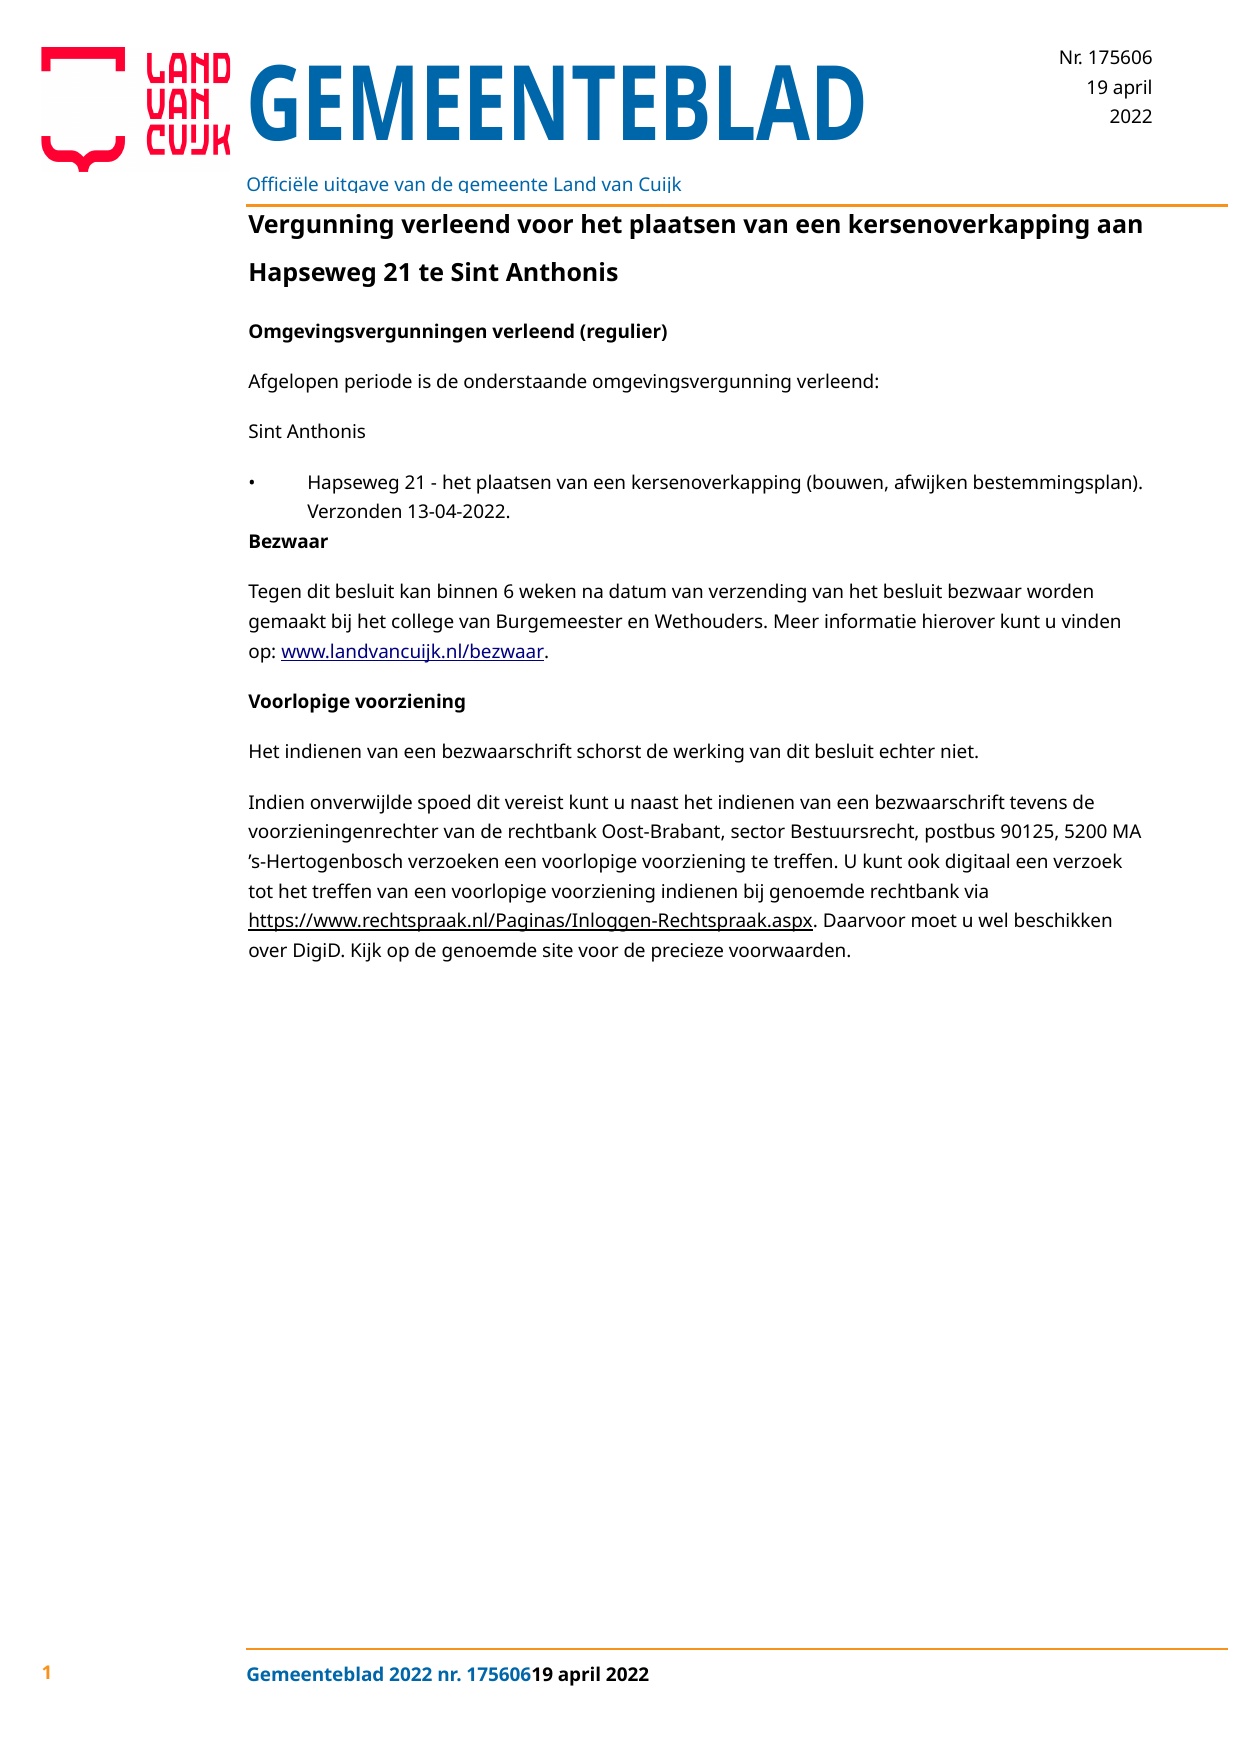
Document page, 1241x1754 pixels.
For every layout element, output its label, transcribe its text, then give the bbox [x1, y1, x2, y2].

text Voorlopige voorziening [248, 688, 1152, 714]
text Omgevingsvergunningen verleend (regulier) [248, 318, 1152, 344]
text Afgelopen periode is de onderstaande omgevingsvergunning verleend: [248, 368, 1152, 394]
list Hapseweg 21 - het plaatsen van een kersenoverkapping (bouwen, afwijken bestemmingsplan). Verzonden 13-04-2022. [248, 469, 1152, 524]
text Het indienen van een bezwaarschrift schorst de werking van dit besluit echter niet. [248, 739, 1152, 764]
text Indien onverwijlde spoed dit vereist kunt u naast het indienen van een bezwaarschrift tevens de voorzieningenrechter van de rechtbank Oost-Brabant, sector Bestuursrecht, postbus 90125, 5200 MA ’s-Hertogenbosch verzoeken een voorlopige voorziening te treffen. U kunt ook digitaal een verzoek tot het treffen van een voorlopige voorziening indienen bij genoemde rechtbank via https://www.rechtspraak.nl/Paginas/Inloggen-Rechtspraak.aspx. Daarvoor moet u wel beschikken over DigiD. Kijk op de genoemde site voor de precieze voorwaarden. [248, 789, 1152, 963]
text Tegen dit besluit kan binnen 6 weken na datum van verzending van het besluit bezwaar worden gemaakt bij het college van Burgemeester en Wethouders. Meer informatie hierover kunt u vinden op: www.landvancuijk.nl/bezwaar. [248, 579, 1152, 664]
text Vergunning verleend voor het plaatsen van een kersenoverkapping aan Hapseweg 21 te Sint Anthonis [248, 207, 1152, 288]
text Bezwaar [248, 528, 1152, 554]
text Sint Anthonis [248, 419, 1152, 444]
picture [41, 47, 231, 172]
